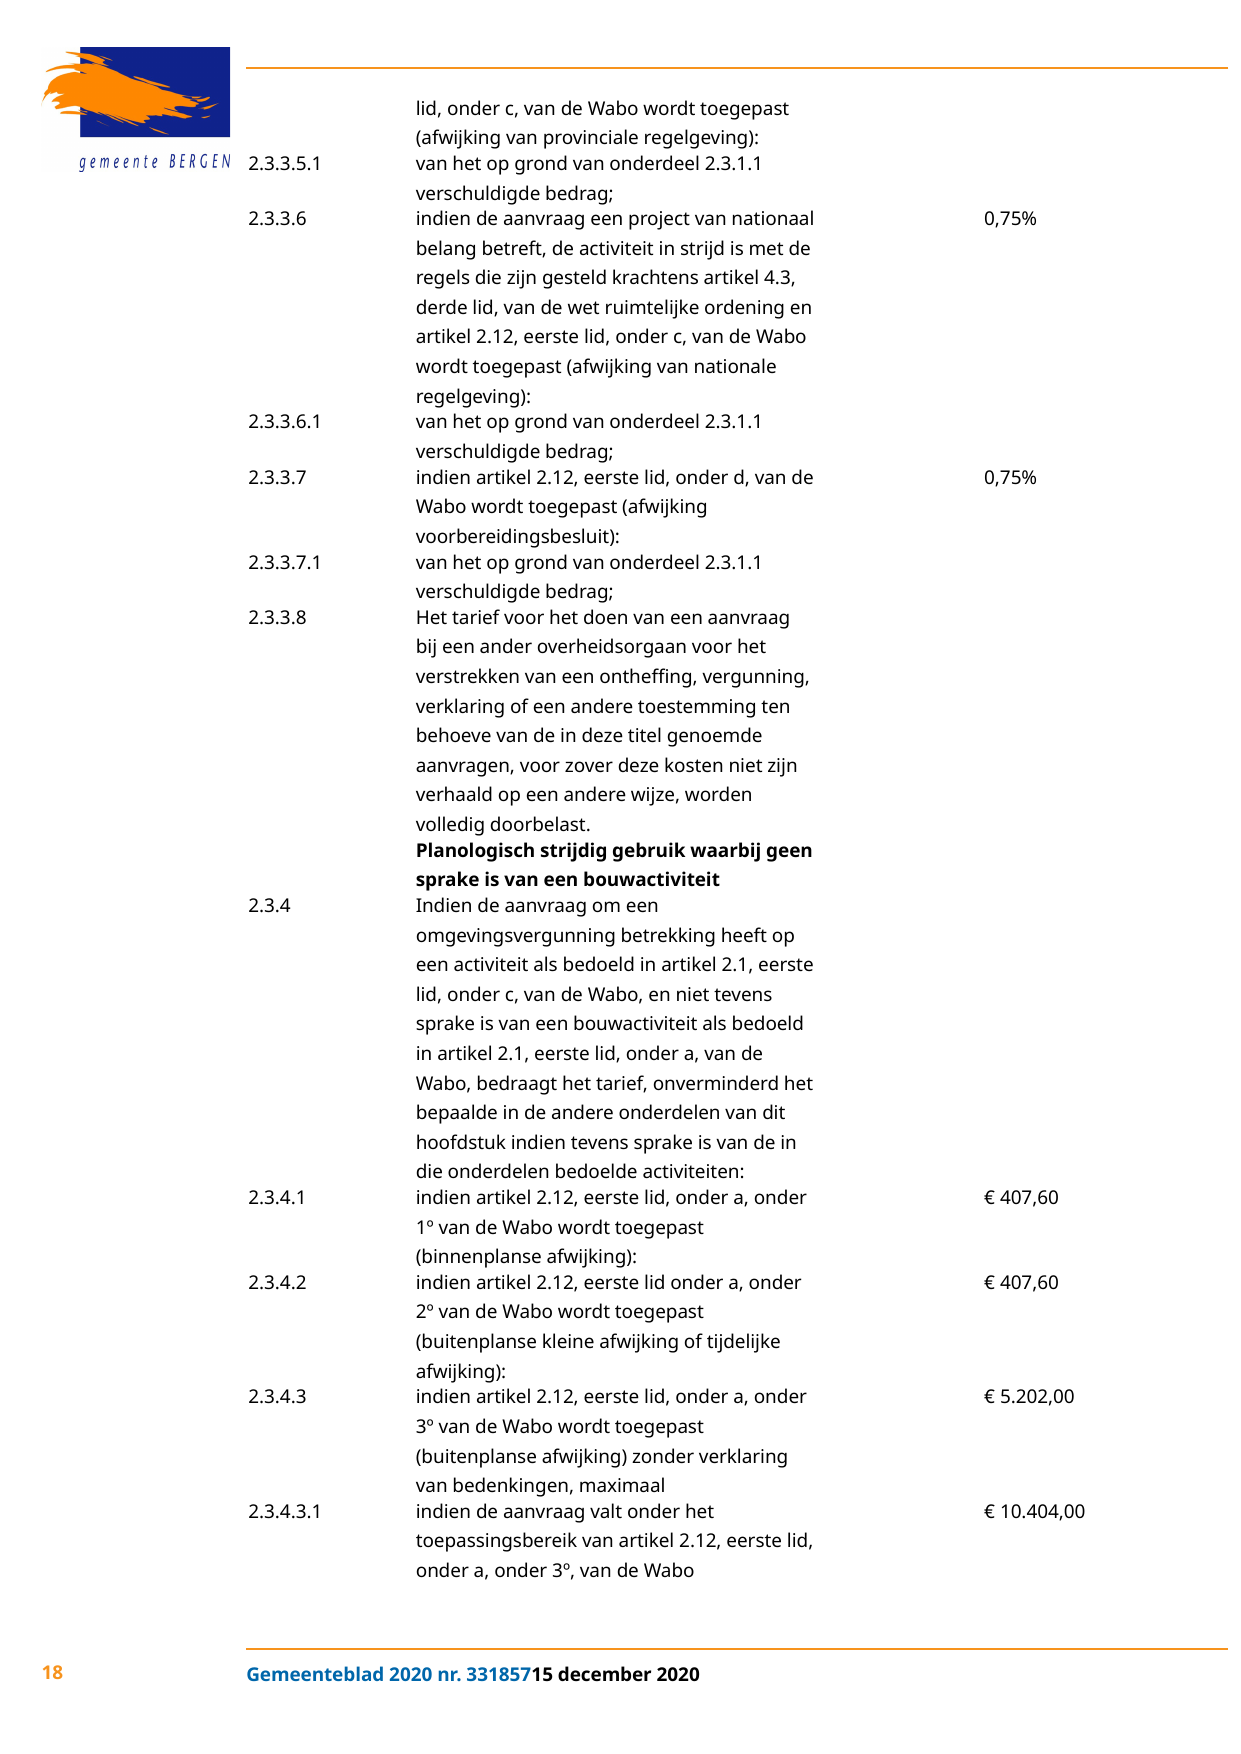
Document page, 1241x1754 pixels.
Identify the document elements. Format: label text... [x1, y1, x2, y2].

table_cell € 407,60 [984, 1269, 1152, 1384]
table_cell [248, 95, 416, 150]
table_cell 2.3.4 [248, 892, 416, 1184]
table_cell indien de aanvraag een project van nationaal belang betreft, de activiteit in strijd is met de regels die zijn gesteld krachtens artikel 4.3, derde lid, van de wet ruimtelijke ordening en artikel 2.12, eerste lid, onder c, van de Wabo wordt toegepast (afwijking van nationale regelgeving): [416, 205, 816, 409]
table_cell [816, 464, 984, 549]
table_cell [816, 205, 984, 409]
table_cell [984, 95, 1152, 150]
table_cell Planologisch strijdig gebruik waarbij geen sprake is van een bouwactiviteit [416, 837, 816, 892]
table_cell 2.3.3.6.1 [248, 409, 416, 464]
table_cell indien artikel 2.12, eerste lid, onder a, onder 3º van de Wabo wordt toegepast (buitenplanse afwijking) zonder verklaring van bedenkingen, maximaal [416, 1384, 816, 1498]
table_cell lid, onder c, van de Wabo wordt toegepast (afwijking van provinciale regelgeving): [416, 95, 816, 150]
table_cell [816, 837, 984, 892]
table_cell 2.3.3.7 [248, 464, 416, 549]
table_cell [816, 549, 984, 604]
table_cell € 10.404,00 [984, 1498, 1152, 1583]
table_cell van het op grond van onderdeel 2.3.1.1 verschuldigde bedrag; [416, 150, 816, 205]
table_cell 0,75% [984, 464, 1152, 549]
table_cell 2.3.3.8 [248, 604, 416, 837]
table_cell indien artikel 2.12, eerste lid, onder a, onder 1º van de Wabo wordt toegepast (binnenplanse afwijking): [416, 1184, 816, 1269]
table_cell indien artikel 2.12, eerste lid onder a, onder 2º van de Wabo wordt toegepast (buitenplanse kleine afwijking of tijdelijke afwijking): [416, 1269, 816, 1384]
table_cell [816, 1498, 984, 1583]
table_cell [984, 409, 1152, 464]
table_cell € 5.202,00 [984, 1384, 1152, 1498]
table_cell 2.3.4.1 [248, 1184, 416, 1269]
table_cell [984, 604, 1152, 837]
table_cell [816, 892, 984, 1184]
table_cell [984, 837, 1152, 892]
table_cell Het tarief voor het doen van een aanvraag bij een ander overheidsorgaan voor het verstrekken van een ontheffing, vergunning, verklaring of een andere toestemming ten behoeve van de in deze titel genoemde aanvragen, voor zover deze kosten niet zijn verhaald op een andere wijze, worden volledig doorbelast. [416, 604, 816, 837]
table_cell 2.3.3.7.1 [248, 549, 416, 604]
table_cell 2.3.4.3 [248, 1384, 416, 1498]
table_cell [984, 150, 1152, 205]
table_cell [816, 604, 984, 837]
table_cell indien artikel 2.12, eerste lid, onder d, van de Wabo wordt toegepast (afwijking voorbereidingsbesluit): [416, 464, 816, 549]
picture [41, 47, 231, 172]
table_cell [816, 150, 984, 205]
table_cell € 407,60 [984, 1184, 1152, 1269]
table_cell indien de aanvraag valt onder het toepassingsbereik van artikel 2.12, eerste lid, onder a, onder 3º, van de Wabo [416, 1498, 816, 1583]
table_cell 2.3.3.6 [248, 205, 416, 409]
table_cell 2.3.3.5.1 [248, 150, 416, 205]
table_cell 2.3.4.3.1 [248, 1498, 416, 1583]
table_cell Indien de aanvraag om een omgevingsvergunning betrekking heeft op een activiteit als bedoeld in artikel 2.1, eerste lid, onder c, van de Wabo, en niet tevens sprake is van een bouwactiviteit als bedoeld in artikel 2.1, eerste lid, onder a, van de Wabo, bedraagt het tarief, onverminderd het bepaalde in de andere onderdelen van dit hoofdstuk indien tevens sprake is van de in die onderdelen bedoelde activiteiten: [416, 892, 816, 1184]
table_cell van het op grond van onderdeel 2.3.1.1 verschuldigde bedrag; [416, 409, 816, 464]
table_cell van het op grond van onderdeel 2.3.1.1 verschuldigde bedrag; [416, 549, 816, 604]
table_cell [816, 95, 984, 150]
table_cell [816, 409, 984, 464]
table_cell [984, 892, 1152, 1184]
table_cell 0,75% [984, 205, 1152, 409]
table_cell [984, 549, 1152, 604]
table_cell [816, 1269, 984, 1384]
table_cell [248, 837, 416, 892]
table_cell [816, 1384, 984, 1498]
table_cell 2.3.4.2 [248, 1269, 416, 1384]
table_cell [816, 1184, 984, 1269]
